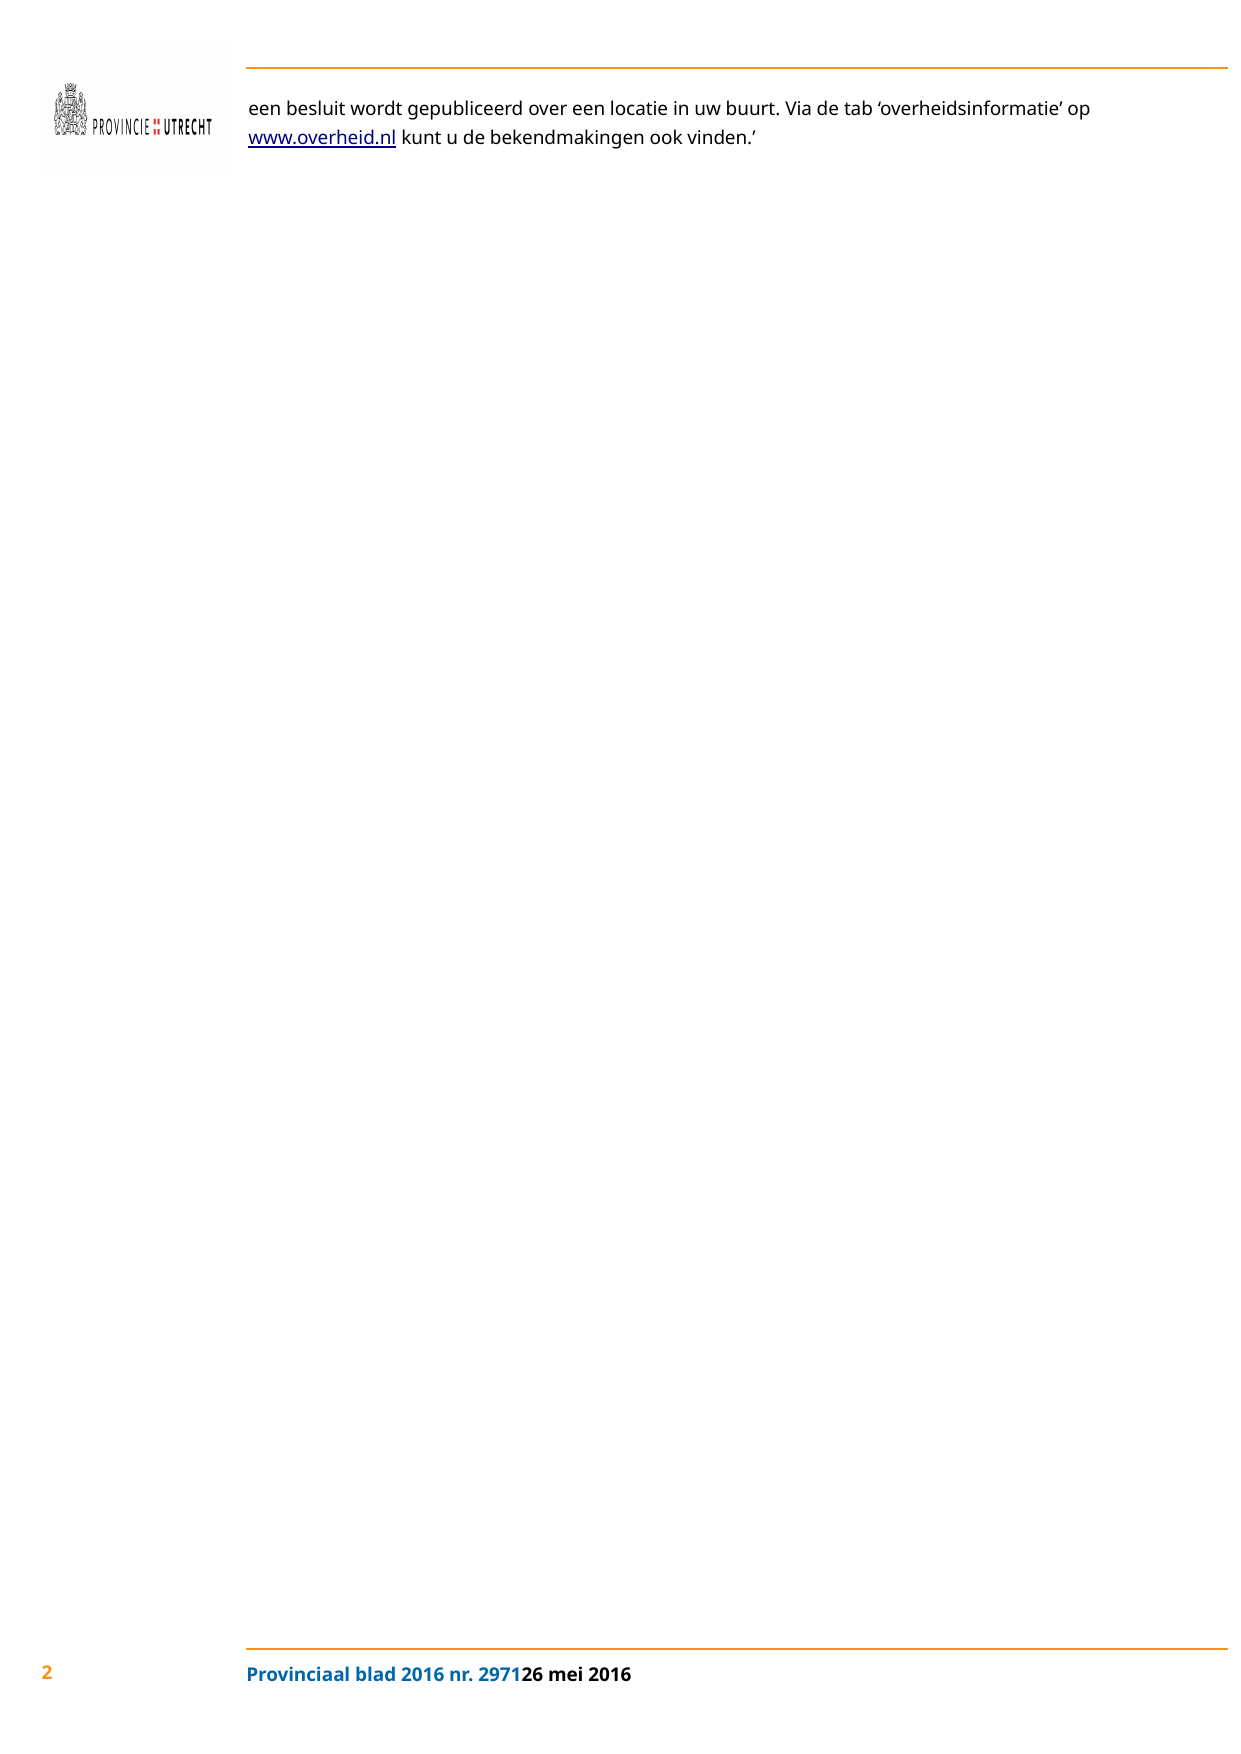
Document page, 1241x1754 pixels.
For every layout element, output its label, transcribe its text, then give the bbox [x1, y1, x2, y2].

picture [41, 47, 231, 172]
text een besluit wordt gepubliceerd over een locatie in uw buurt. Via de tab ‘overheidsinformatie’ op www.overheid.nl kunt u de bekendmakingen ook vinden.’ [248, 95, 1152, 150]
